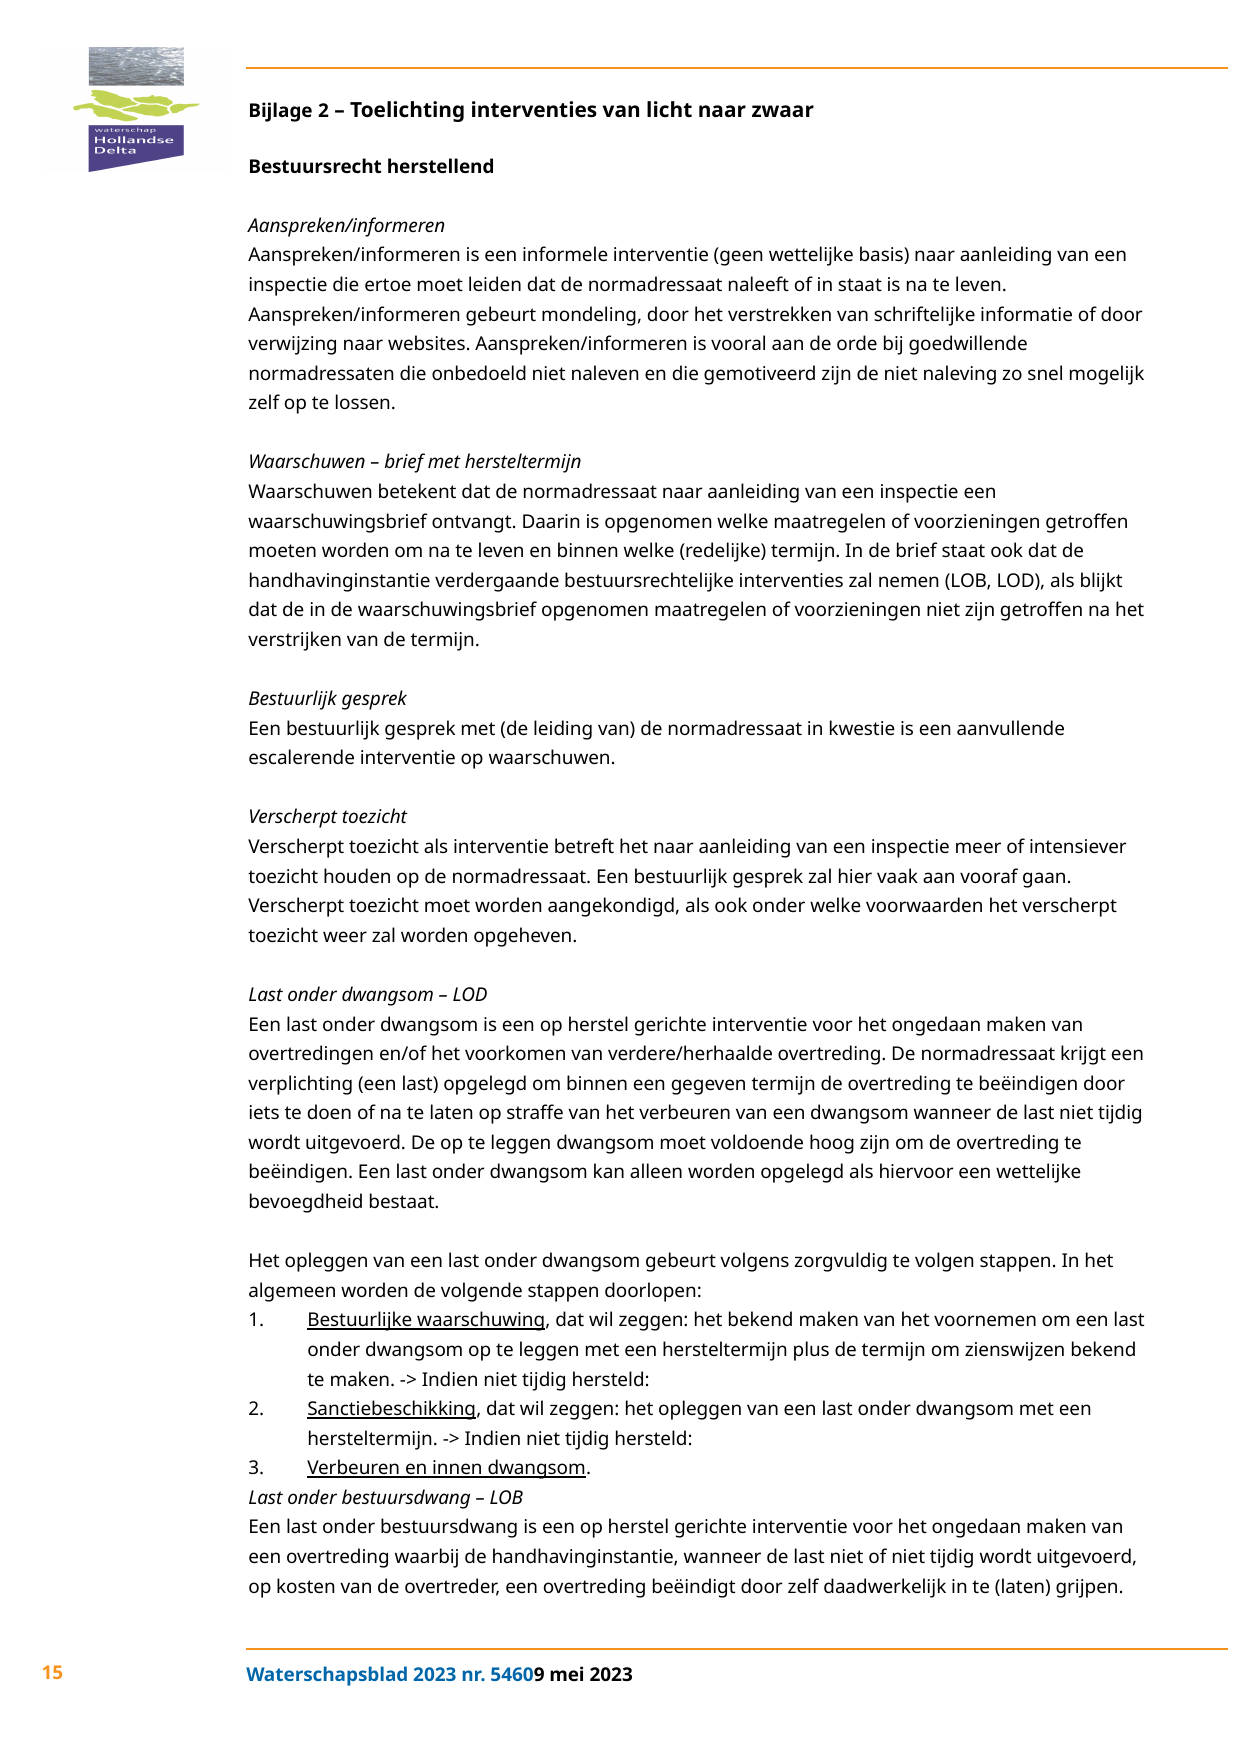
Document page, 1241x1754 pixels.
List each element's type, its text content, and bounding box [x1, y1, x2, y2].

text Aanspreken/informeren gebeurt mondeling, door het verstrekken van schriftelijke informatie of door verwijzing naar websites. Aanspreken/informeren is vooral aan de orde bij goedwillende normadressaten die onbedoeld niet naleven en die gemotiveerd zijn de niet naleving zo snel mogelijk zelf op te lossen. [248, 301, 1152, 415]
list Bestuurlijke waarschuwing, dat wil zeggen: het bekend maken van het voornemen om een last onder dwangsom op te leggen met een hersteltermijn plus de termijn om zienswijzen bekend te maken. -> Indien niet tijdig hersteld: [248, 1307, 1152, 1392]
list Sanctiebeschikking, dat wil zeggen: het opleggen van een last onder dwangsom met een hersteltermijn. -> Indien niet tijdig hersteld: [248, 1395, 1152, 1451]
text Het opleggen van een last onder dwangsom gebeurt volgens zorgvuldig te volgen stappen. In het algemeen worden de volgende stappen doorlopen: [248, 1247, 1152, 1303]
picture [41, 47, 231, 172]
text Waarschuwen – brief met hersteltermijn [248, 449, 1152, 474]
text Last onder bestuursdwang – LOB [248, 1484, 1152, 1510]
text Bestuursrecht herstellend [248, 153, 1152, 179]
text Waarschuwen betekent dat de normadressaat naar aanleiding van een inspectie een waarschuwingsbrief ontvangt. Daarin is opgenomen welke maatregelen of voorzieningen getroffen moeten worden om na te leven en binnen welke (redelijke) termijn. In de brief staat ook dat de handhavinginstantie verdergaande bestuursrechtelijke interventies zal nemen (LOB, LOD), als blijkt dat de in de waarschuwingsbrief opgenomen maatregelen of voorzieningen niet zijn getroffen na het verstrijken van de termijn. [248, 478, 1152, 652]
text Bijlage 2 – Toelichting interventies van licht naar zwaar [248, 95, 1152, 123]
text Een bestuurlijk gesprek met (de leiding van) de normadressaat in kwestie is een aanvullende escalerende interventie op waarschuwen. [248, 715, 1152, 770]
text Een last onder bestuursdwang is een op herstel gerichte interventie voor het ongedaan maken van een overtreding waarbij de handhavinginstantie, wanneer de last niet of niet tijdig wordt uitgevoerd, op kosten van de overtreder, een overtreding beëindigt door zelf daadwerkelijk in te (laten) grijpen. [248, 1514, 1152, 1599]
text Een last onder dwangsom is een op herstel gerichte interventie voor het ongedaan maken van overtredingen en/of het voorkomen van verdere/herhaalde overtreding. De normadressaat krijgt een verplichting (een last) opgelegd om binnen een gegeven termijn de overtreding te beëindigen door iets te doen of na te laten op straffe van het verbeuren van een dwangsom wanneer de last niet tijdig wordt uitgevoerd. De op te leggen dwangsom moet voldoende hoog zijn om de overtreding te beëindigen. Een last onder dwangsom kan alleen worden opgelegd als hiervoor een wettelijke bevoegdheid bestaat. [248, 1011, 1152, 1214]
text Aanspreken/informeren [248, 212, 1152, 238]
text Bestuurlijk gesprek [248, 685, 1152, 711]
list Verbeuren en innen dwangsom. [248, 1454, 1152, 1480]
text Aanspreken/informeren is een informele interventie (geen wettelijke basis) naar aanleiding van een inspectie die ertoe moet leiden dat de normadressaat naleeft of in staat is na te leven. [248, 242, 1152, 297]
text Verscherpt toezicht als interventie betreft het naar aanleiding van een inspectie meer of intensiever toezicht houden op de normadressaat. Een bestuurlijk gesprek zal hier vaak aan vooraf gaan. Verscherpt toezicht moet worden aangekondigd, als ook onder welke voorwaarden het verscherpt toezicht weer zal worden opgeheven. [248, 833, 1152, 948]
text Verscherpt toezicht [248, 804, 1152, 829]
text Last onder dwangsom – LOD [248, 981, 1152, 1007]
